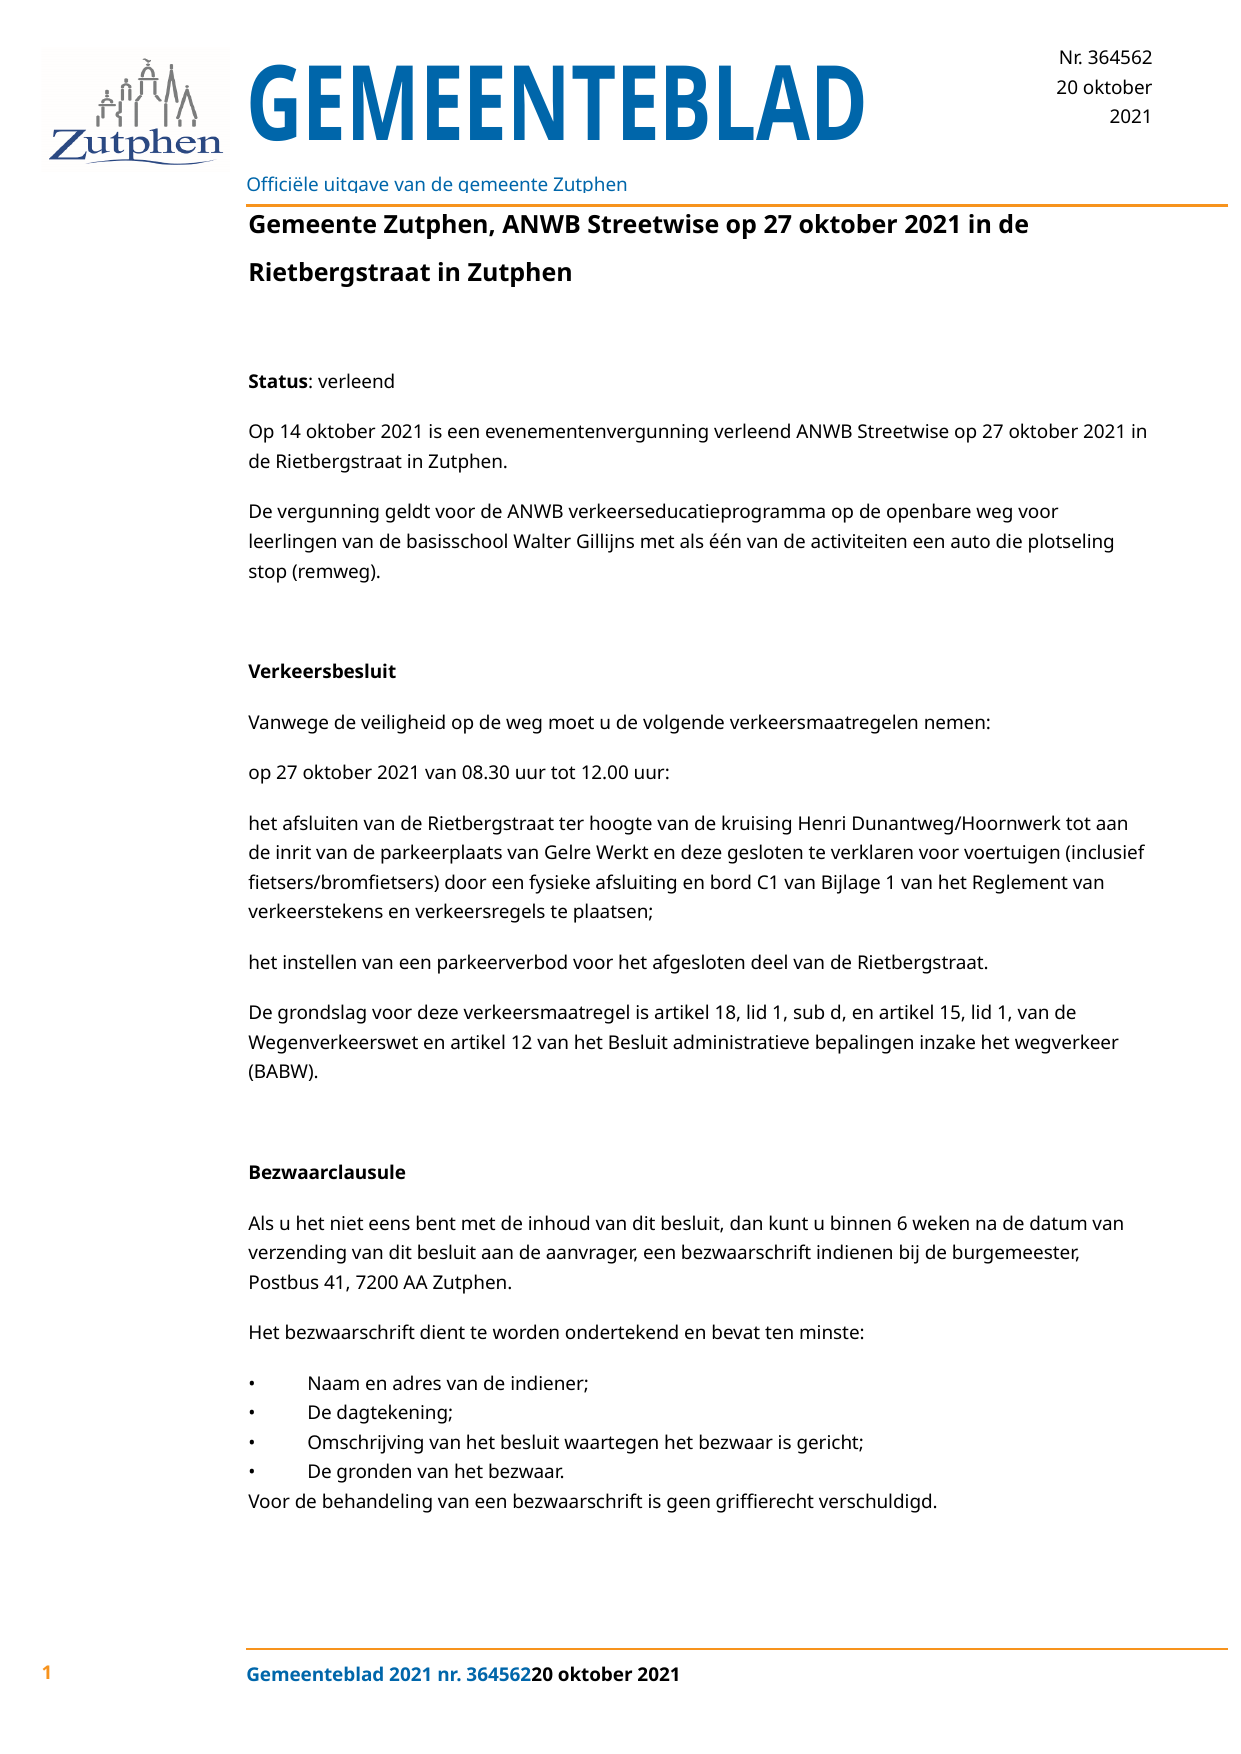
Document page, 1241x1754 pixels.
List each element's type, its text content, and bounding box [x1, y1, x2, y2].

text Gemeente Zutphen, ANWB Streetwise op 27 oktober 2021 in de Rietbergstraat in Zutphen [248, 207, 1152, 288]
text Status: verleend [248, 368, 1152, 394]
text het instellen van een parkeerverbod voor het afgesloten deel van de Rietbergstraat. [248, 949, 1152, 975]
list Naam en adres van de indiener; [248, 1370, 1152, 1396]
list De gronden van het bezwaar. [248, 1459, 1152, 1484]
text Als u het niet eens bent met de inhoud van dit besluit, dan kunt u binnen 6 weken na de datum van verzending van dit besluit aan de aanvrager, een bezwaarschrift indienen bij de burgemeester, Postbus 41, 7200 AA Zutphen. [248, 1210, 1152, 1295]
text Verkeersbesluit [248, 659, 1152, 684]
text Bezwaarclausule [248, 1159, 1152, 1185]
text De grondslag voor deze verkeersmaatregel is artikel 18, lid 1, sub d, en artikel 15, lid 1, van de Wegenverkeerswet en artikel 12 van het Besluit administratieve bepalingen inzake het wegverkeer (BABW). [248, 999, 1152, 1084]
text Het bezwaarschrift dient te worden ondertekend en bevat ten minste: [248, 1319, 1152, 1345]
list De dagtekening; [248, 1399, 1152, 1425]
text op 27 oktober 2021 van 08.30 uur tot 12.00 uur: [248, 759, 1152, 785]
list Omschrijving van het besluit waartegen het bezwaar is gericht; [248, 1429, 1152, 1455]
text Vanwege de veiligheid op de weg moet u de volgende verkeersmaatregelen nemen: [248, 709, 1152, 735]
text Voor de behandeling van een bezwaarschrift is geen griffierecht verschuldigd. [248, 1488, 1152, 1514]
text het afsluiten van de Rietbergstraat ter hoogte van de kruising Henri Dunantweg/Hoornwerk tot aan de inrit van de parkeerplaats van Gelre Werkt en deze gesloten te verklaren voor voertuigen (inclusief fietsers/bromfietsers) door een fysieke afsluiting en bord C1 van Bijlage 1 van het Reglement van verkeerstekens en verkeersregels te plaatsen; [248, 810, 1152, 924]
text Op 14 oktober 2021 is een evenementenvergunning verleend ANWB Streetwise op 27 oktober 2021 in de Rietbergstraat in Zutphen. [248, 419, 1152, 474]
picture [41, 47, 231, 172]
text De vergunning geldt voor de ANWB verkeerseducatieprogramma op de openbare weg voor leerlingen van de basisschool Walter Gillijns met als één van de activiteiten een auto die plotseling stop (remweg). [248, 499, 1152, 584]
